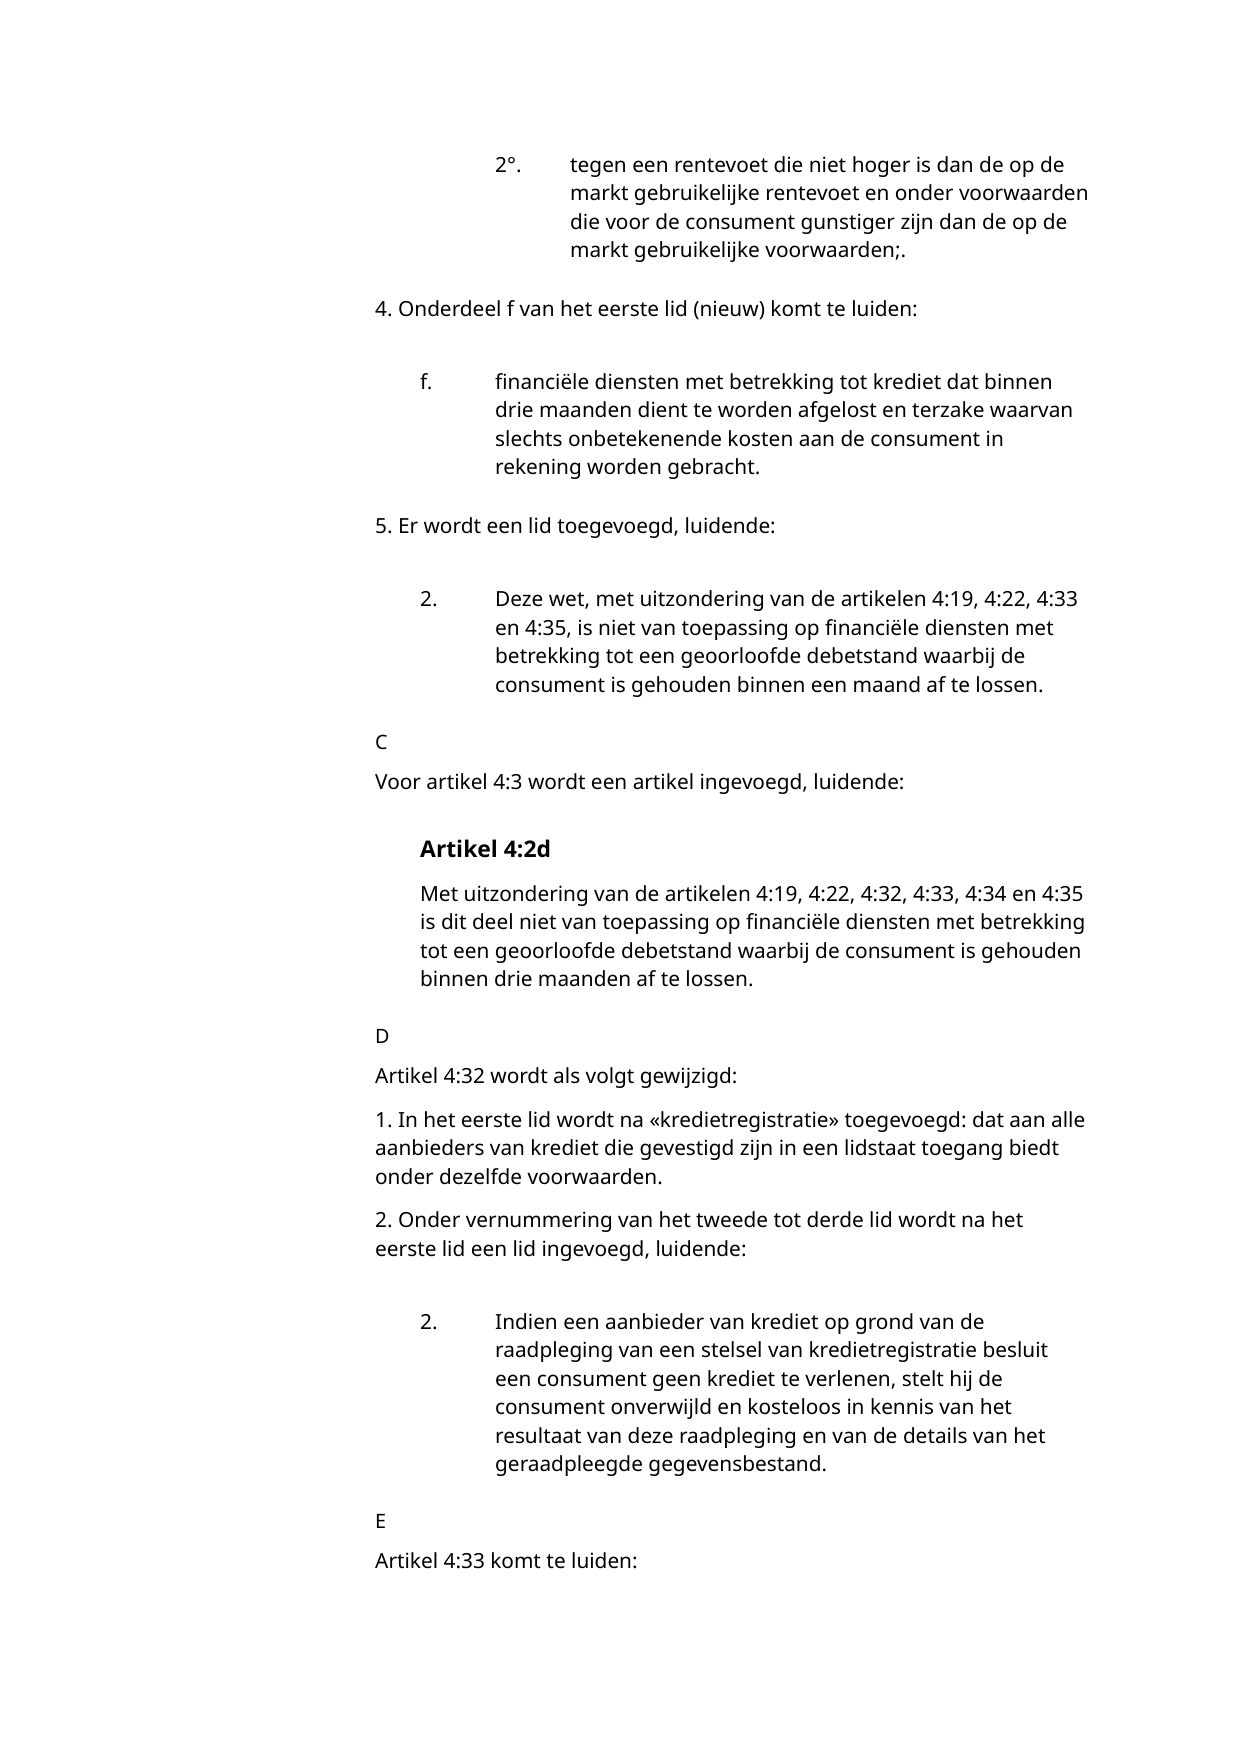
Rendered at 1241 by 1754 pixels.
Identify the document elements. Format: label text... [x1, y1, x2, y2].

text Met uitzondering van de artikelen 4:19, 4:22, 4:32, 4:33, 4:34 en 4:35 is dit deel niet van toepassing op financiële diensten met betrekking tot een geoorloofde debetstand waarbij de consument is gehouden binnen drie maanden af te lossen. [420, 879, 1090, 993]
list financiële diensten met betrekking tot krediet dat binnen drie maanden dient te worden afgelost en terzake waarvan slechts onbetekenende kosten aan de consument in rekening worden gebracht. [420, 367, 1090, 481]
text C [375, 728, 1090, 755]
text Artikel 4:32 wordt als volgt gewijzigd: [375, 1062, 1090, 1090]
text E [375, 1508, 1090, 1535]
text 2. Onder vernummering van het tweede tot derde lid wordt na het eerste lid een lid ingevoegd, luidende: [375, 1205, 1090, 1262]
text 1. In het eerste lid wordt na «kredietregistratie» toegevoegd: dat aan alle aanbieders van krediet die gevestigd zijn in een lidstaat toegang biedt onder dezelfde voorwaarden. [375, 1105, 1090, 1190]
text Voor artikel 4:3 wordt een artikel ingevoegd, luidende: [375, 767, 1090, 795]
list Deze wet, met uitzondering van de artikelen 4:19, 4:22, 4:33 en 4:35, is niet van toepassing op financiële diensten met betrekking tot een geoorloofde debetstand waarbij de consument is gehouden binnen een maand af te lossen. [420, 584, 1090, 698]
list Indien een aanbieder van krediet op grond van de raadpleging van een stelsel van kredietregistratie besluit een consument geen krediet te verlenen, stelt hij de consument onverwijld en kosteloos in kennis van het resultaat van deze raadpleging en van de details van het geraadpleegde gegevensbestand. [420, 1307, 1090, 1478]
text 4. Onderdeel f van het eerste lid (nieuw) komt te luiden: [375, 294, 1090, 322]
text 5. Er wordt een lid toegevoegd, luidende: [375, 511, 1090, 539]
subtitle Artikel 4:2d [420, 833, 1090, 864]
text Artikel 4:33 komt te luiden: [375, 1547, 1090, 1575]
text D [375, 1023, 1090, 1050]
list tegen een rentevoet die niet hoger is dan de op de markt gebruikelijke rentevoet en onder voorwaarden die voor de consument gunstiger zijn dan de op de markt gebruikelijke voorwaarden;. [495, 150, 1090, 264]
